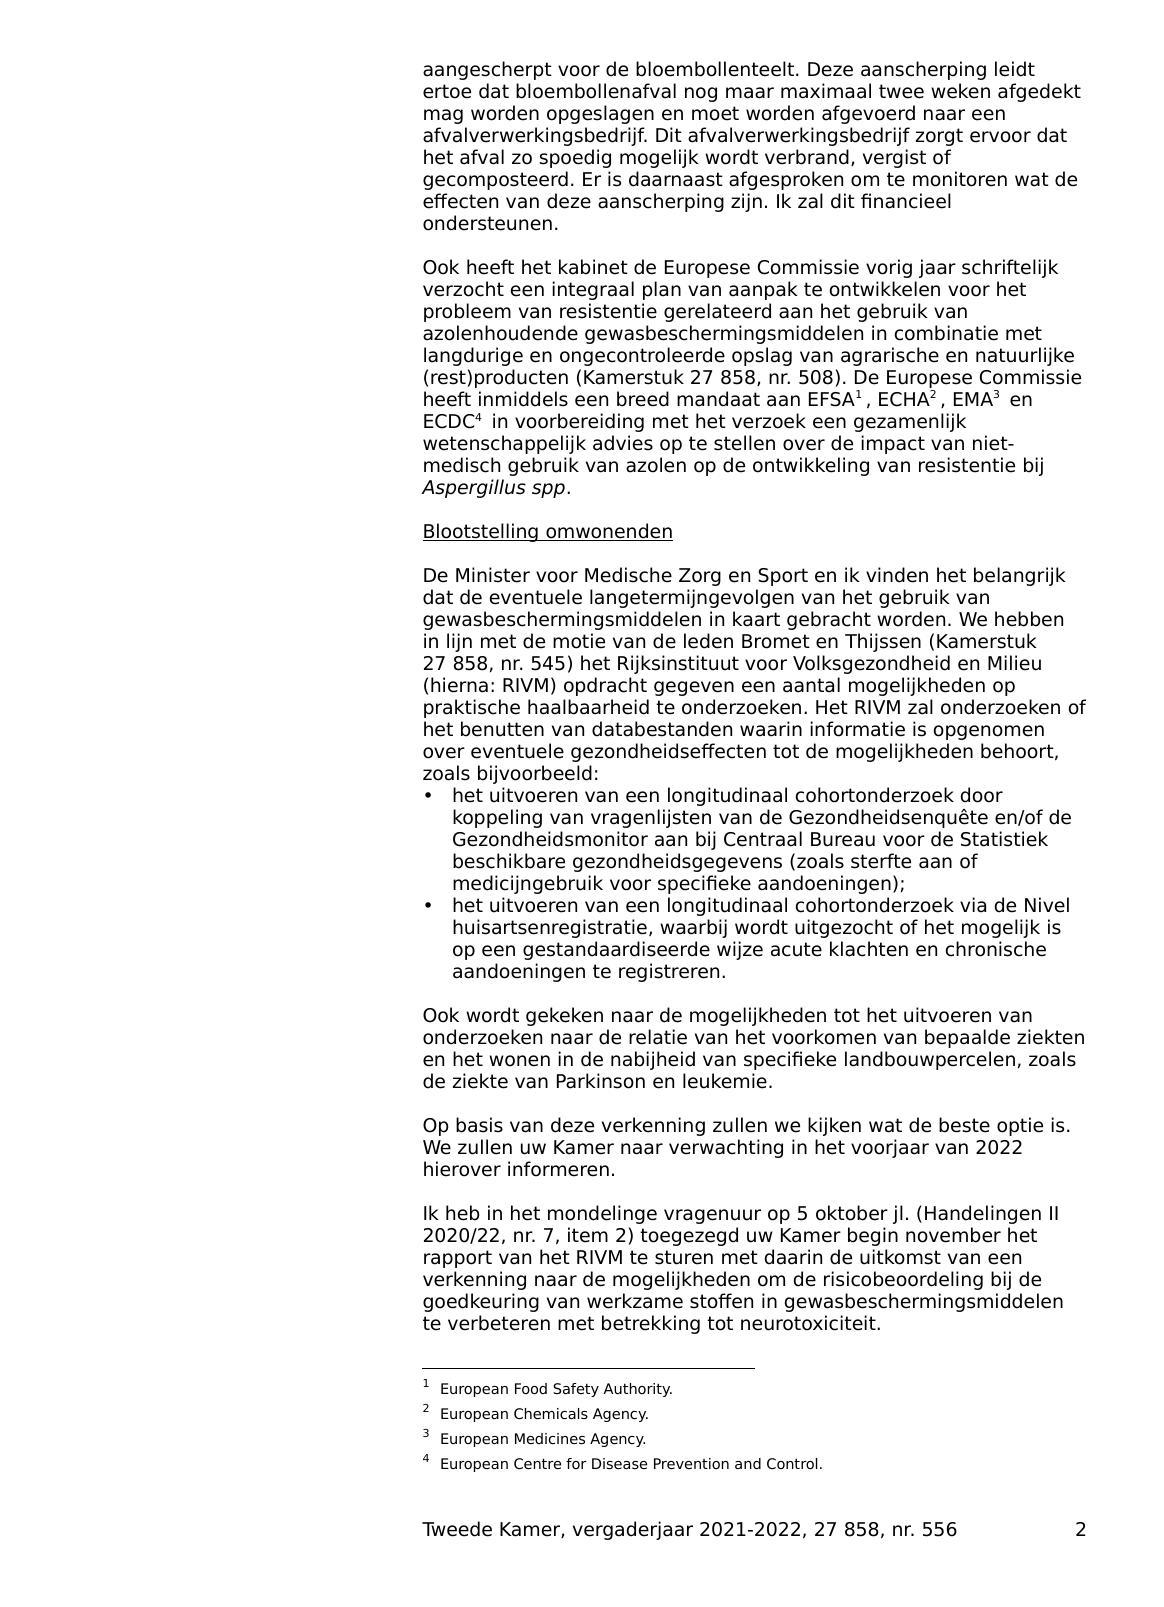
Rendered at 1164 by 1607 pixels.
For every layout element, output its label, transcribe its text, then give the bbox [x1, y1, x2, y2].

text • het uitvoeren van een longitudinaal cohortonderzoek door koppeling van vragenlijsten van de Gezondheidsenquête en/of de Gezondheidsmonitor aan bij Centraal Bureau voor de Statistiek beschikbare gezondheidsgegevens (zoals sterfte aan of medicijngebruik voor specifieke aandoeningen); [422, 785, 1087, 895]
text De Minister voor Medische Zorg en Sport en ik vinden het belangrijk dat de eventuele langetermijngevolgen van het gebruik van gewasbeschermingsmiddelen in kaart gebracht worden. We hebben in lijn met de motie van de leden Bromet en Thijssen (Kamerstuk 27 858, nr. 545) het Rijksinstituut voor Volksgezondheid en Milieu (hierna: RIVM) opdracht gegeven een aantal mogelijkheden op praktische haalbaarheid te onderzoeken. Het RIVM zal onderzoeken of het benutten van databestanden waarin informatie is opgenomen over eventuele gezondheidseffecten tot de mogelijkheden behoort, zoals bijvoorbeeld: [422, 565, 1087, 785]
text European Chemicals Agency. [422, 1402, 1087, 1424]
subtitle Blootstelling omwonenden [422, 521, 1087, 543]
text Ik heb in het mondelinge vragenuur op 5 oktober jl. (Handelingen II 2020/22, nr. 7, item 2) toegezegd uw Kamer begin november het rapport van het RIVM te sturen met daarin de uitkomst van een verkenning naar de mogelijkheden om de risicobeoordeling bij de goedkeuring van werkzame stoffen in gewasbeschermingsmiddelen te verbeteren met betrekking tot neurotoxiciteit. [422, 1203, 1087, 1335]
text aangescherpt voor de bloembollenteelt. Deze aanscherping leidt ertoe dat bloembollenafval nog maar maximaal twee weken afgedekt mag worden opgeslagen en moet worden afgevoerd naar een afvalverwerkingsbedrijf. Dit afvalverwerkingsbedrijf zorgt ervoor dat het afval zo spoedig mogelijk wordt verbrand, vergist of gecomposteerd. Er is daarnaast afgesproken om te monitoren wat de effecten van deze aanscherping zijn. Ik zal dit financieel ondersteunen. [422, 59, 1087, 235]
text Ook wordt gekeken naar de mogelijkheden tot het uitvoeren van onderzoeken naar de relatie van het voorkomen van bepaalde ziekten en het wonen in de nabijheid van specifieke landbouwpercelen, zoals de ziekte van Parkinson en leukemie. [422, 1005, 1087, 1093]
text Op basis van deze verkenning zullen we kijken wat de beste optie is. We zullen uw Kamer naar verwachting in het voorjaar van 2022 hierover informeren. [422, 1115, 1087, 1181]
text European Centre for Disease Prevention and Control. [422, 1452, 1087, 1474]
text European Medicines Agency. [422, 1427, 1087, 1449]
text European Food Safety Authority. [422, 1377, 1087, 1399]
text Ook heeft het kabinet de Europese Commissie vorig jaar schriftelijk verzocht een integraal plan van aanpak te ontwikkelen voor het probleem van resistentie gerelateerd aan het gebruik van azolenhoudende gewasbeschermingsmiddelen in combinatie met langdurige en ongecontroleerde opslag van agrarische en natuurlijke (rest)producten (Kamerstuk 27 858, nr. 508). De Europese Commissie heeft inmiddels een breed mandaat aan EFSA, ECHA, EMA en ECDC in voorbereiding met het verzoek een gezamenlijk wetenschappelijk advies op te stellen over de impact van niet-medisch gebruik van azolen op de ontwikkeling van resistentie bij Aspergillus spp. [422, 257, 1087, 499]
text • het uitvoeren van een longitudinaal cohortonderzoek via de Nivel huisartsenregistratie, waarbij wordt uitgezocht of het mogelijk is op een gestandaardiseerde wijze acute klachten en chronische aandoeningen te registreren. [422, 895, 1087, 983]
